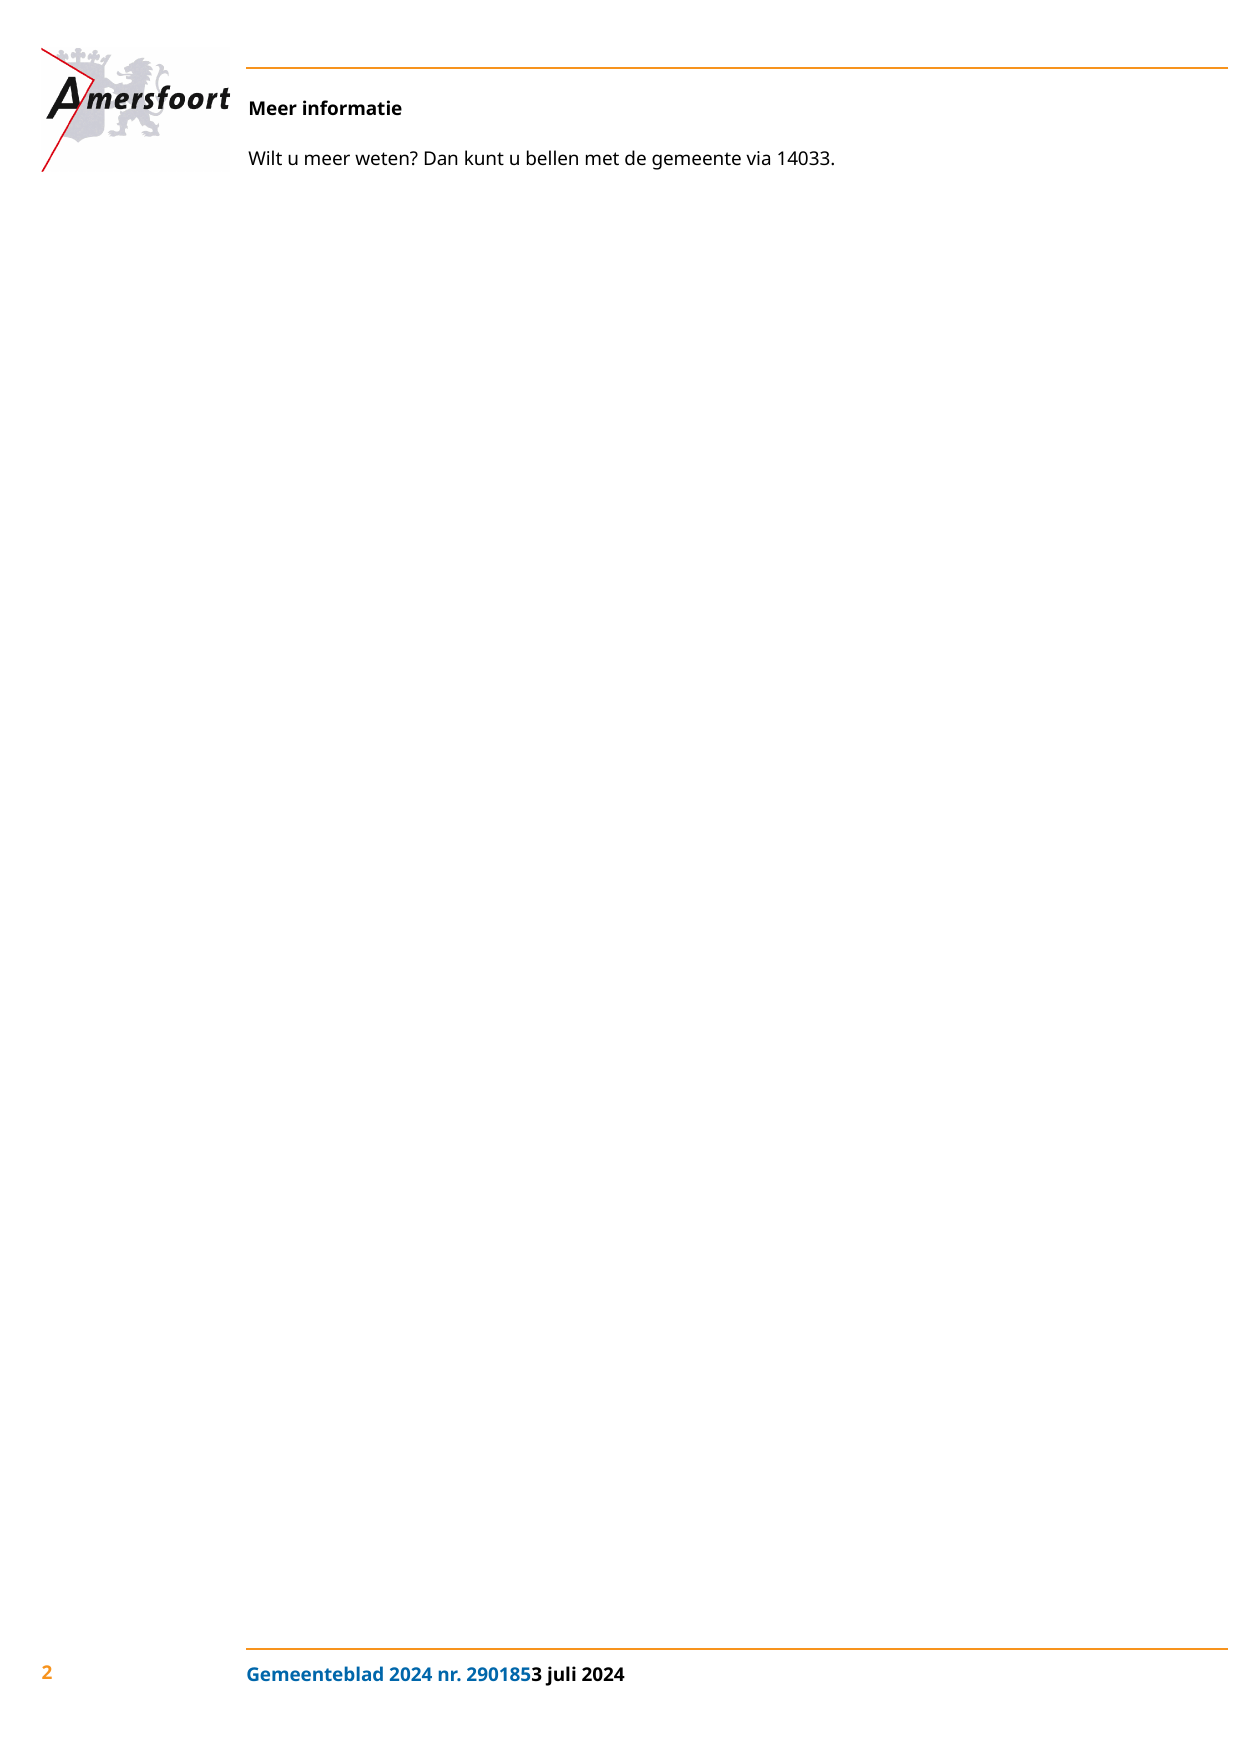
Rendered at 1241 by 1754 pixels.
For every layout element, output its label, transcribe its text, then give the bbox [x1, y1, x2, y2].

picture [41, 47, 231, 172]
text Meer informatie [248, 95, 1152, 121]
text Wilt u meer weten? Dan kunt u bellen met de gemeente via 14033. [248, 145, 1152, 171]
